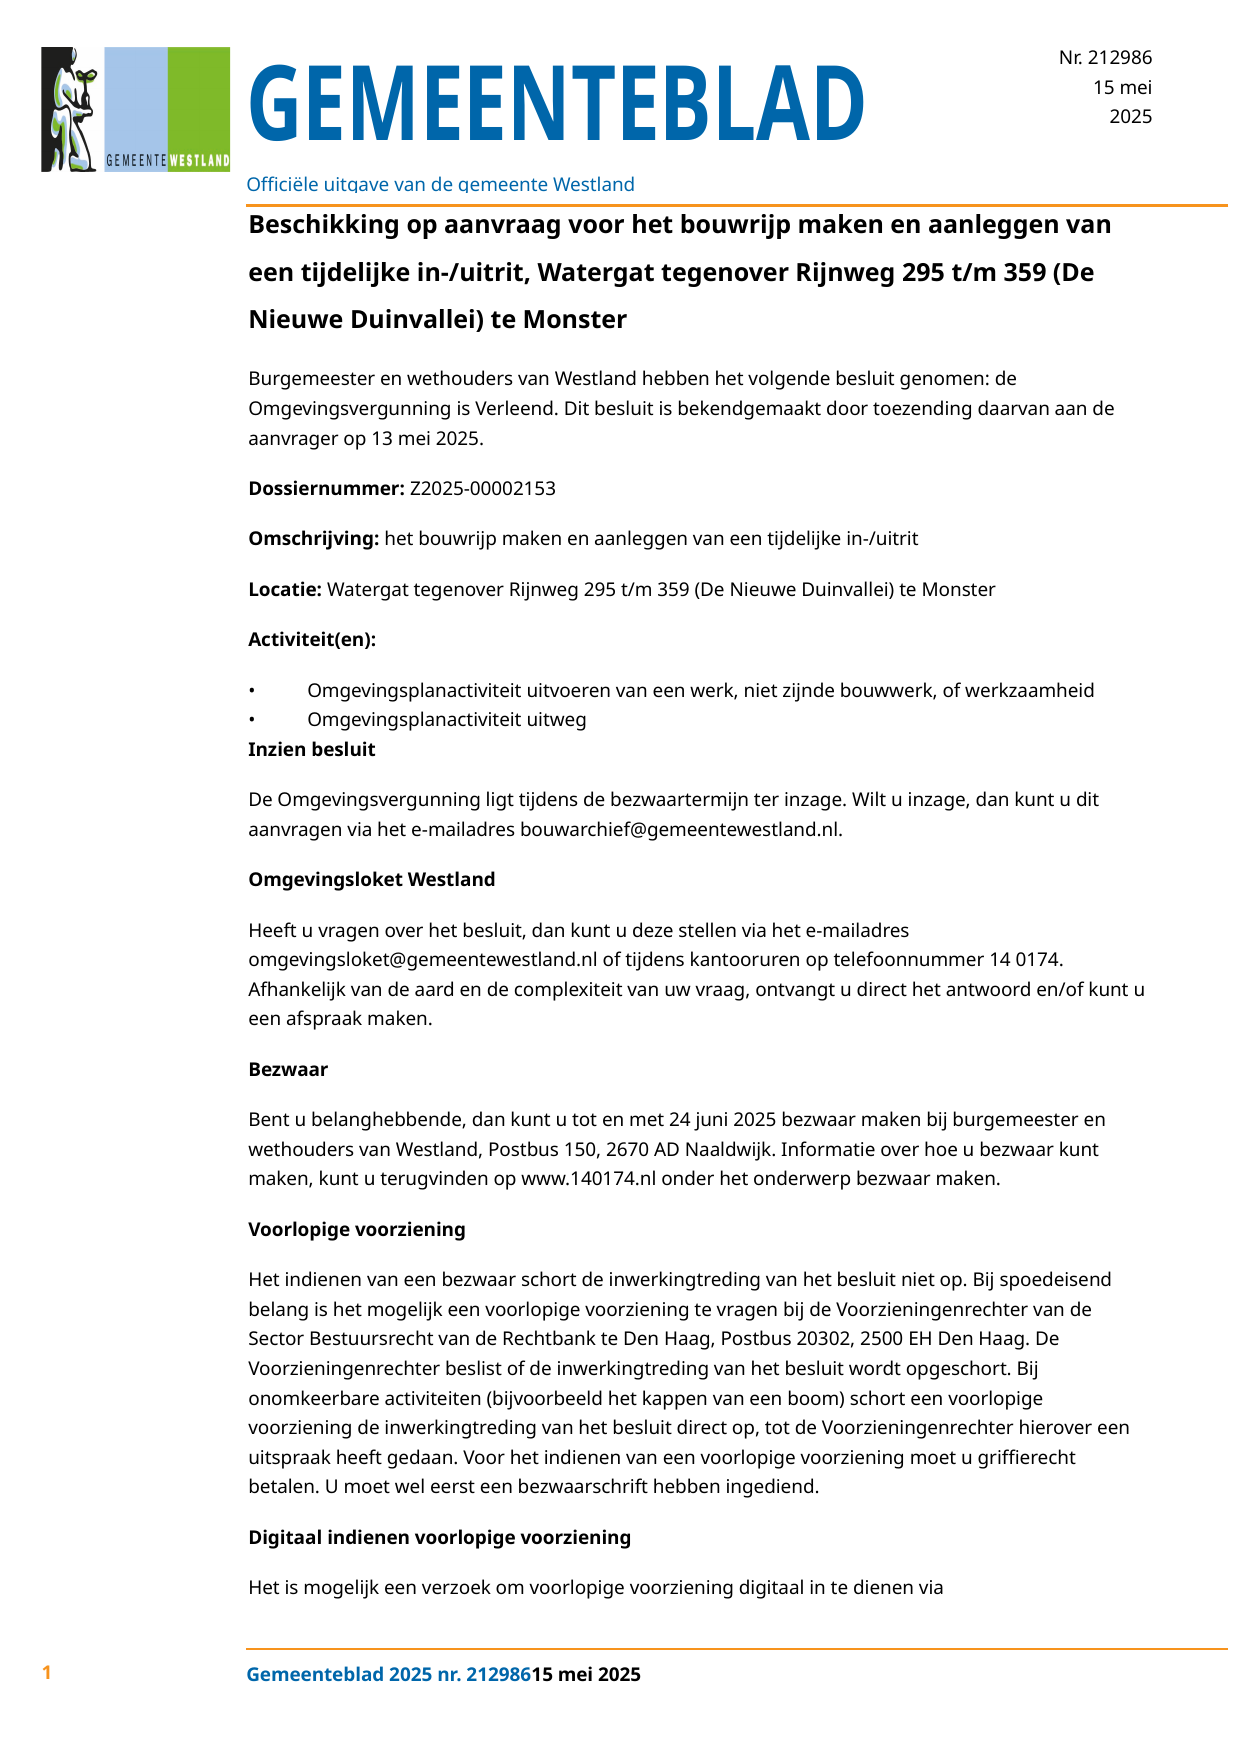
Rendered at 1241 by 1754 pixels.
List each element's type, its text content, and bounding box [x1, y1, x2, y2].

text Het is mogelijk een verzoek om voorlopige voorziening digitaal in te dienen via [248, 1574, 1152, 1600]
text De Omgevingsvergunning ligt tijdens de bezwaartermijn ter inzage. Wilt u inzage, dan kunt u dit aanvragen via het e-mailadres bouwarchief@gemeentewestland.nl. [248, 786, 1152, 842]
text Het indienen van een bezwaar schort de inwerkingtreding van het besluit niet op. Bij spoedeisend belang is het mogelijk een voorlopige voorziening te vragen bij de Voorzieningenrechter van de Sector Bestuursrecht van de Rechtbank te Den Haag, Postbus 20302, 2500 EH Den Haag. De Voorzieningenrechter beslist of de inwerkingtreding van het besluit wordt opgeschort. Bij onomkeerbare activiteiten (bijvoorbeeld het kappen van een boom) schort een voorlopige voorziening de inwerkingtreding van het besluit direct op, tot de Voorzieningenrechter hierover een uitspraak heeft gedaan. Voor het indienen van een voorlopige voorziening moet u griffierecht betalen. U moet wel eerst een bezwaarschrift hebben ingediend. [248, 1266, 1152, 1499]
list Omgevingsplanactiviteit uitweg [248, 706, 1152, 732]
text Locatie: Watergat tegenover Rijnweg 295 t/m 359 (De Nieuwe Duinvallei) te Monster [248, 576, 1152, 602]
text Dossiernummer: Z2025-00002153 [248, 475, 1152, 501]
text Activiteit(en): [248, 626, 1152, 652]
text Bent u belanghebbende, dan kunt u tot en met 24 juni 2025 bezwaar maken bij burgemeester en wethouders van Westland, Postbus 150, 2670 AD Naaldwijk. Informatie over hoe u bezwaar kunt maken, kunt u terugvinden op www.140174.nl onder het onderwerp bezwaar maken. [248, 1106, 1152, 1191]
text Inzien besluit [248, 736, 1152, 762]
text Digitaal indienen voorlopige voorziening [248, 1524, 1152, 1549]
text Voorlopige voorziening [248, 1216, 1152, 1242]
text Omschrijving: het bouwrijp maken en aanleggen van een tijdelijke in-/uitrit [248, 526, 1152, 551]
text Omgevingsloket Westland [248, 866, 1152, 892]
text Beschikking op aanvraag voor het bouwrijp maken en aanleggen van een tijdelijke in-/uitrit, Watergat tegenover Rijnweg 295 t/m 359 (De Nieuwe Duinvallei) te Monster [248, 207, 1152, 336]
text Bezwaar [248, 1056, 1152, 1082]
list Omgevingsplanactiviteit uitvoeren van een werk, niet zijnde bouwwerk, of werkzaamheid [248, 677, 1152, 702]
text Heeft u vragen over het besluit, dan kunt u deze stellen via het e-mailadres omgevingsloket@gemeentewestland.nl of tijdens kantooruren op telefoonnummer 14 0174. Afhankelijk van de aard en de complexiteit van uw vraag, ontvangt u direct het antwoord en/of kunt u een afspraak maken. [248, 917, 1152, 1031]
text Burgemeester en wethouders van Westland hebben het volgende besluit genomen: de Omgevingsvergunning is Verleend. Dit besluit is bekendgemaakt door toezending daarvan aan de aanvrager op 13 mei 2025. [248, 366, 1152, 450]
picture [41, 47, 231, 172]
